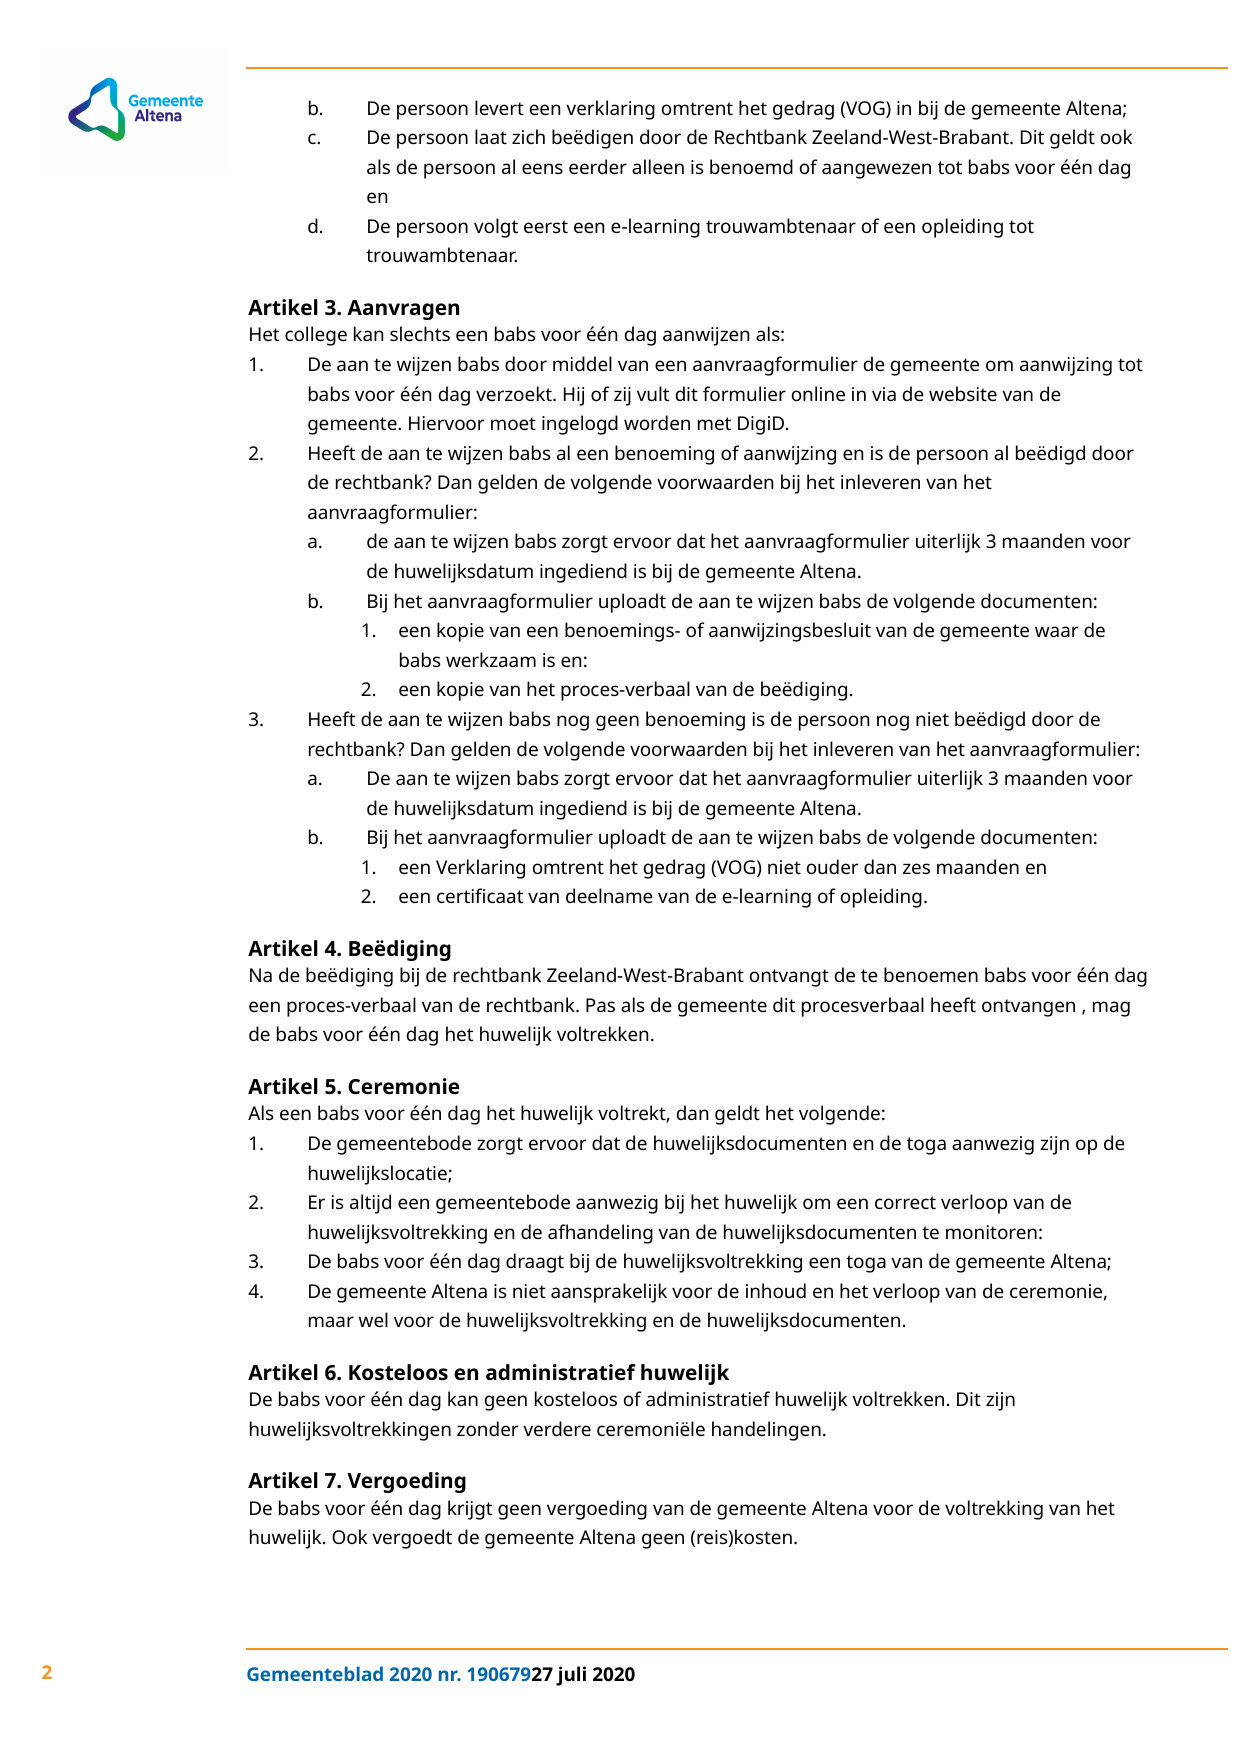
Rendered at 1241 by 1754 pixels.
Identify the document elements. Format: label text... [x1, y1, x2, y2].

list een kopie van een benoemings- of aanwijzingsbesluit van de gemeente waar de babs werkzaam is en: [361, 617, 1152, 673]
list de aan te wijzen babs zorgt ervoor dat het aanvraagformulier uiterlijk 3 maanden voor de huwelijksdatum ingediend is bij de gemeente Altena. [307, 529, 1152, 584]
text Artikel 6. Kosteloos en administratief huwelijk [248, 1358, 1152, 1386]
text Het college kan slechts een babs voor één dag aanwijzen als: [248, 322, 1152, 347]
list Heeft de aan te wijzen babs nog geen benoeming is de persoon nog niet beëdigd door de rechtbank? Dan gelden de volgende voorwaarden bij het inleveren van het aanvraagformulier: [248, 706, 1152, 761]
list De persoon laat zich beëdigen door de Rechtbank Zeeland-West-Brabant. Dit geldt ook als de persoon al eens eerder alleen is benoemd of aangewezen tot babs voor één dag en [307, 124, 1152, 209]
text Artikel 5. Ceremonie [248, 1072, 1152, 1101]
text Artikel 7. Vergoeding [248, 1466, 1152, 1495]
list Er is altijd een gemeentebode aanwezig bij het huwelijk om een correct verloop van de huwelijksvoltrekking en de afhandeling van de huwelijksdocumenten te monitoren: [248, 1189, 1152, 1244]
list De aan te wijzen babs zorgt ervoor dat het aanvraagformulier uiterlijk 3 maanden voor de huwelijksdatum ingediend is bij de gemeente Altena. [307, 765, 1152, 821]
text De babs voor één dag krijgt geen vergoeding van de gemeente Altena voor de voltrekking van het huwelijk. Ook vergoedt de gemeente Altena geen (reis)kosten. [248, 1495, 1152, 1550]
list een kopie van het proces-verbaal van de beëdiging. [361, 677, 1152, 702]
list De persoon levert een verklaring omtrent het gedrag (VOG) in bij de gemeente Altena; [307, 95, 1152, 121]
text De babs voor één dag kan geen kosteloos of administratief huwelijk voltrekken. Dit zijn huwelijksvoltrekkingen zonder verdere ceremoniële handelingen. [248, 1386, 1152, 1442]
list De persoon volgt eerst een e-learning trouwambtenaar of een opleiding tot trouwambtenaar. [307, 213, 1152, 268]
picture [41, 47, 231, 172]
text Artikel 3. Aanvragen [248, 293, 1152, 322]
list De gemeentebode zorgt ervoor dat de huwelijksdocumenten en de toga aanwezig zijn op de huwelijkslocatie; [248, 1130, 1152, 1185]
text Na de beëdiging bij de rechtbank Zeeland-West-Brabant ontvangt de te benoemen babs voor één dag een proces-verbaal van de rechtbank. Pas als de gemeente dit procesverbaal heeft ontvangen , mag de babs voor één dag het huwelijk voltrekken. [248, 962, 1152, 1047]
list een certificaat van deelname van de e-learning of opleiding. [361, 884, 1152, 909]
list Bij het aanvraagformulier uploadt de aan te wijzen babs de volgende documenten: [307, 588, 1152, 613]
list De aan te wijzen babs door middel van een aanvraagformulier de gemeente om aanwijzing tot babs voor één dag verzoekt. Hij of zij vult dit formulier online in via de website van de gemeente. Hiervoor moet ingelogd worden met DigiD. [248, 351, 1152, 436]
list een Verklaring omtrent het gedrag (VOG) niet ouder dan zes maanden en [361, 854, 1152, 880]
list De babs voor één dag draagt bij de huwelijksvoltrekking een toga van de gemeente Altena; [248, 1248, 1152, 1274]
text Als een babs voor één dag het huwelijk voltrekt, dan geldt het volgende: [248, 1101, 1152, 1126]
text Artikel 4. Beëdiging [248, 934, 1152, 962]
list De gemeente Altena is niet aansprakelijk voor de inhoud en het verloop van de ceremonie, maar wel voor de huwelijksvoltrekking en de huwelijksdocumenten. [248, 1278, 1152, 1333]
list Bij het aanvraagformulier uploadt de aan te wijzen babs de volgende documenten: [307, 824, 1152, 850]
list Heeft de aan te wijzen babs al een benoeming of aanwijzing en is de persoon al beëdigd door de rechtbank? Dan gelden de volgende voorwaarden bij het inleveren van het aanvraagformulier: [248, 440, 1152, 525]
